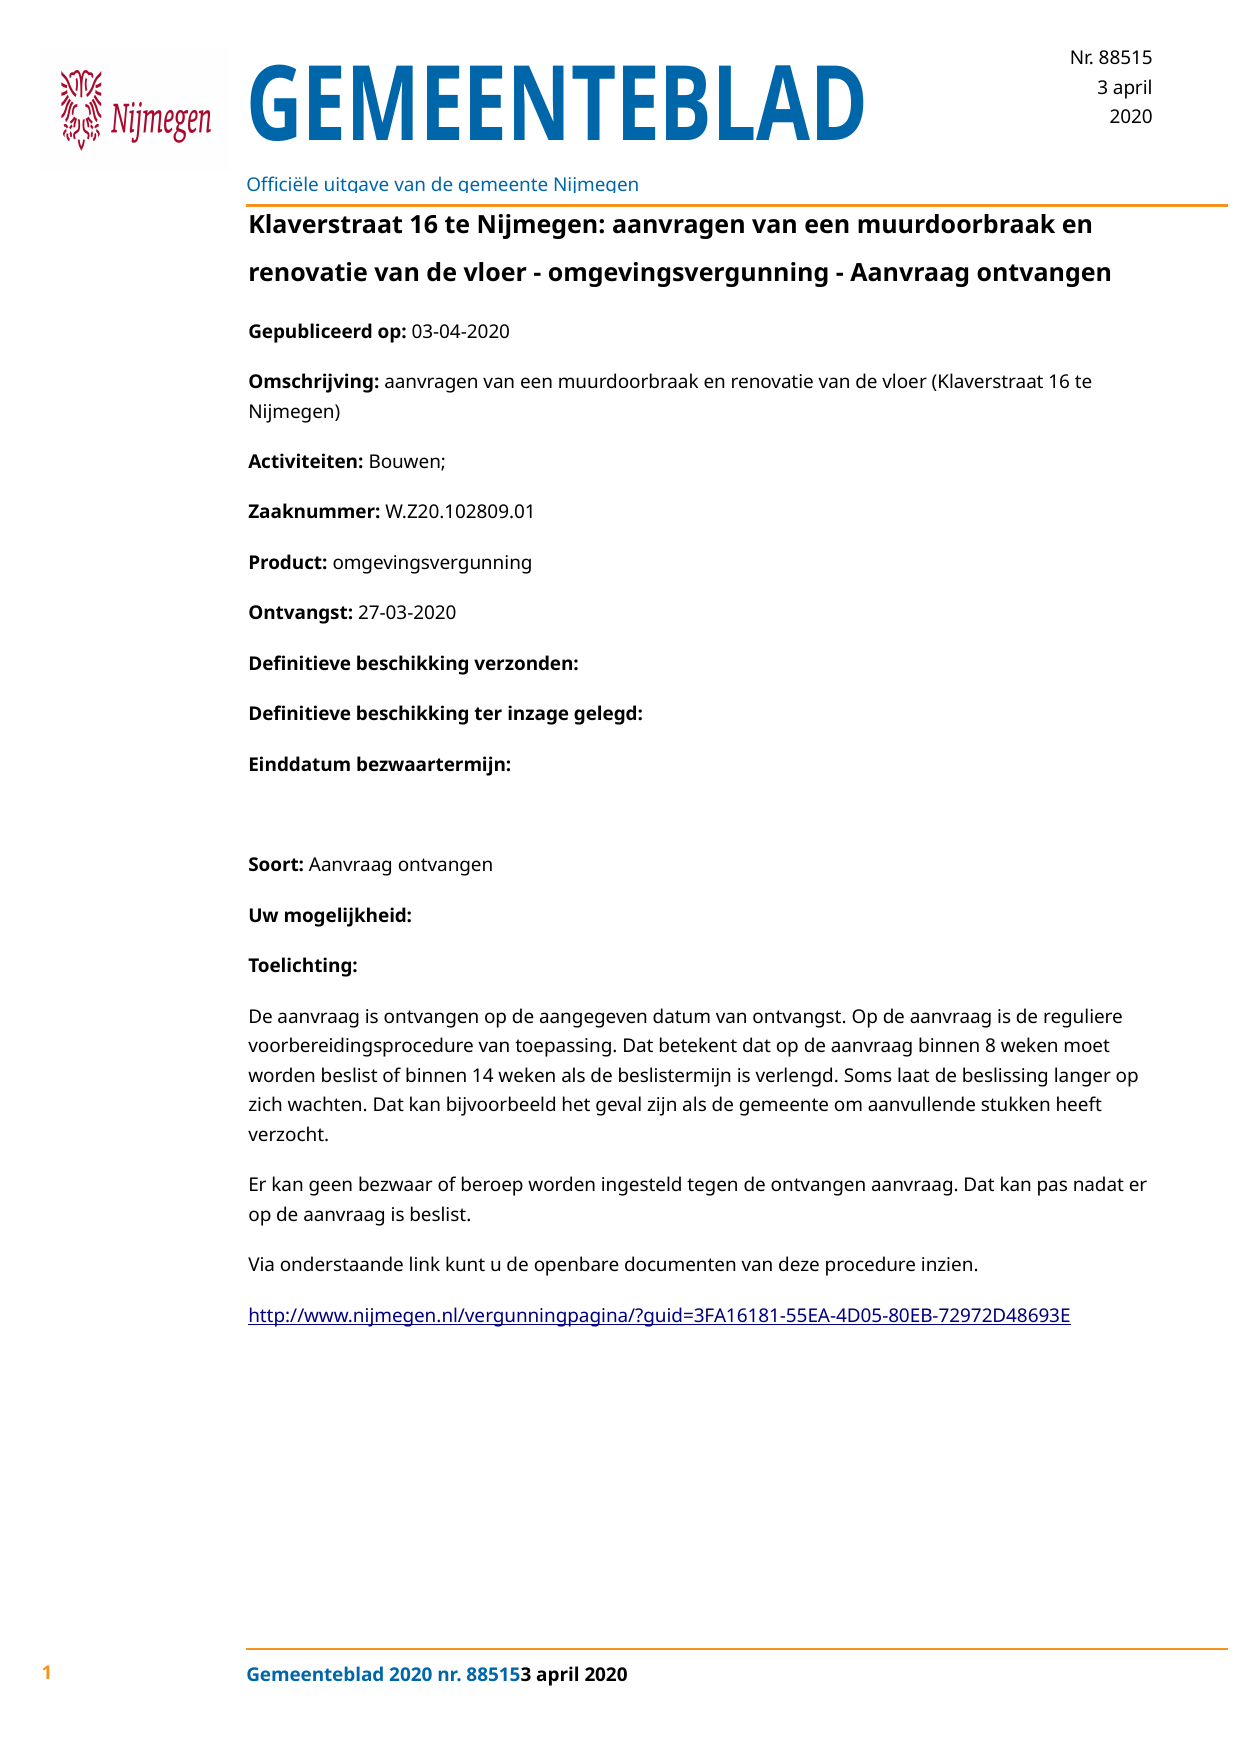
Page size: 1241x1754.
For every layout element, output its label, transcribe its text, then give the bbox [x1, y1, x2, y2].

text Er kan geen bezwaar of beroep worden ingesteld tegen de ontvangen aanvraag. Dat kan pas nadat er op de aanvraag is beslist. [248, 1172, 1152, 1227]
text http://www.nijmegen.nl/vergunningpagina/?guid=3FA16181-55EA-4D05-80EB-72972D48693E [248, 1302, 1152, 1328]
text Toelichting: [248, 952, 1152, 978]
text Definitieve beschikking ter inzage gelegd: [248, 700, 1152, 726]
text Einddatum bezwaartermijn: [248, 751, 1152, 777]
text Omschrijving: aanvragen van een muurdoorbraak en renovatie van de vloer (Klaverstraat 16 te Nijmegen) [248, 368, 1152, 424]
text Gepubliceerd op: 03-04-2020 [248, 318, 1152, 344]
text Uw mogelijkheid: [248, 902, 1152, 928]
text Ontvangst: 27-03-2020 [248, 599, 1152, 625]
text Definitieve beschikking verzonden: [248, 650, 1152, 676]
picture [41, 47, 231, 172]
text Activiteiten: Bouwen; [248, 448, 1152, 474]
text Soort: Aanvraag ontvangen [248, 852, 1152, 877]
text Via onderstaande link kunt u de openbare documenten van deze procedure inzien. [248, 1252, 1152, 1277]
text Zaaknummer: W.Z20.102809.01 [248, 499, 1152, 524]
text Product: omgevingsvergunning [248, 549, 1152, 575]
text De aanvraag is ontvangen op de aangegeven datum van ontvangst. Op de aanvraag is de reguliere voorbereidingsprocedure van toepassing. Dat betekent dat op de aanvraag binnen 8 weken moet worden beslist of binnen 14 weken als de beslistermijn is verlengd. Soms laat de beslissing langer op zich wachten. Dat kan bijvoorbeeld het geval zijn als de gemeente om aanvullende stukken heeft verzocht. [248, 1003, 1152, 1147]
text Klaverstraat 16 te Nijmegen: aanvragen van een muurdoorbraak en renovatie van de vloer - omgevingsvergunning - Aanvraag ontvangen [248, 207, 1152, 288]
